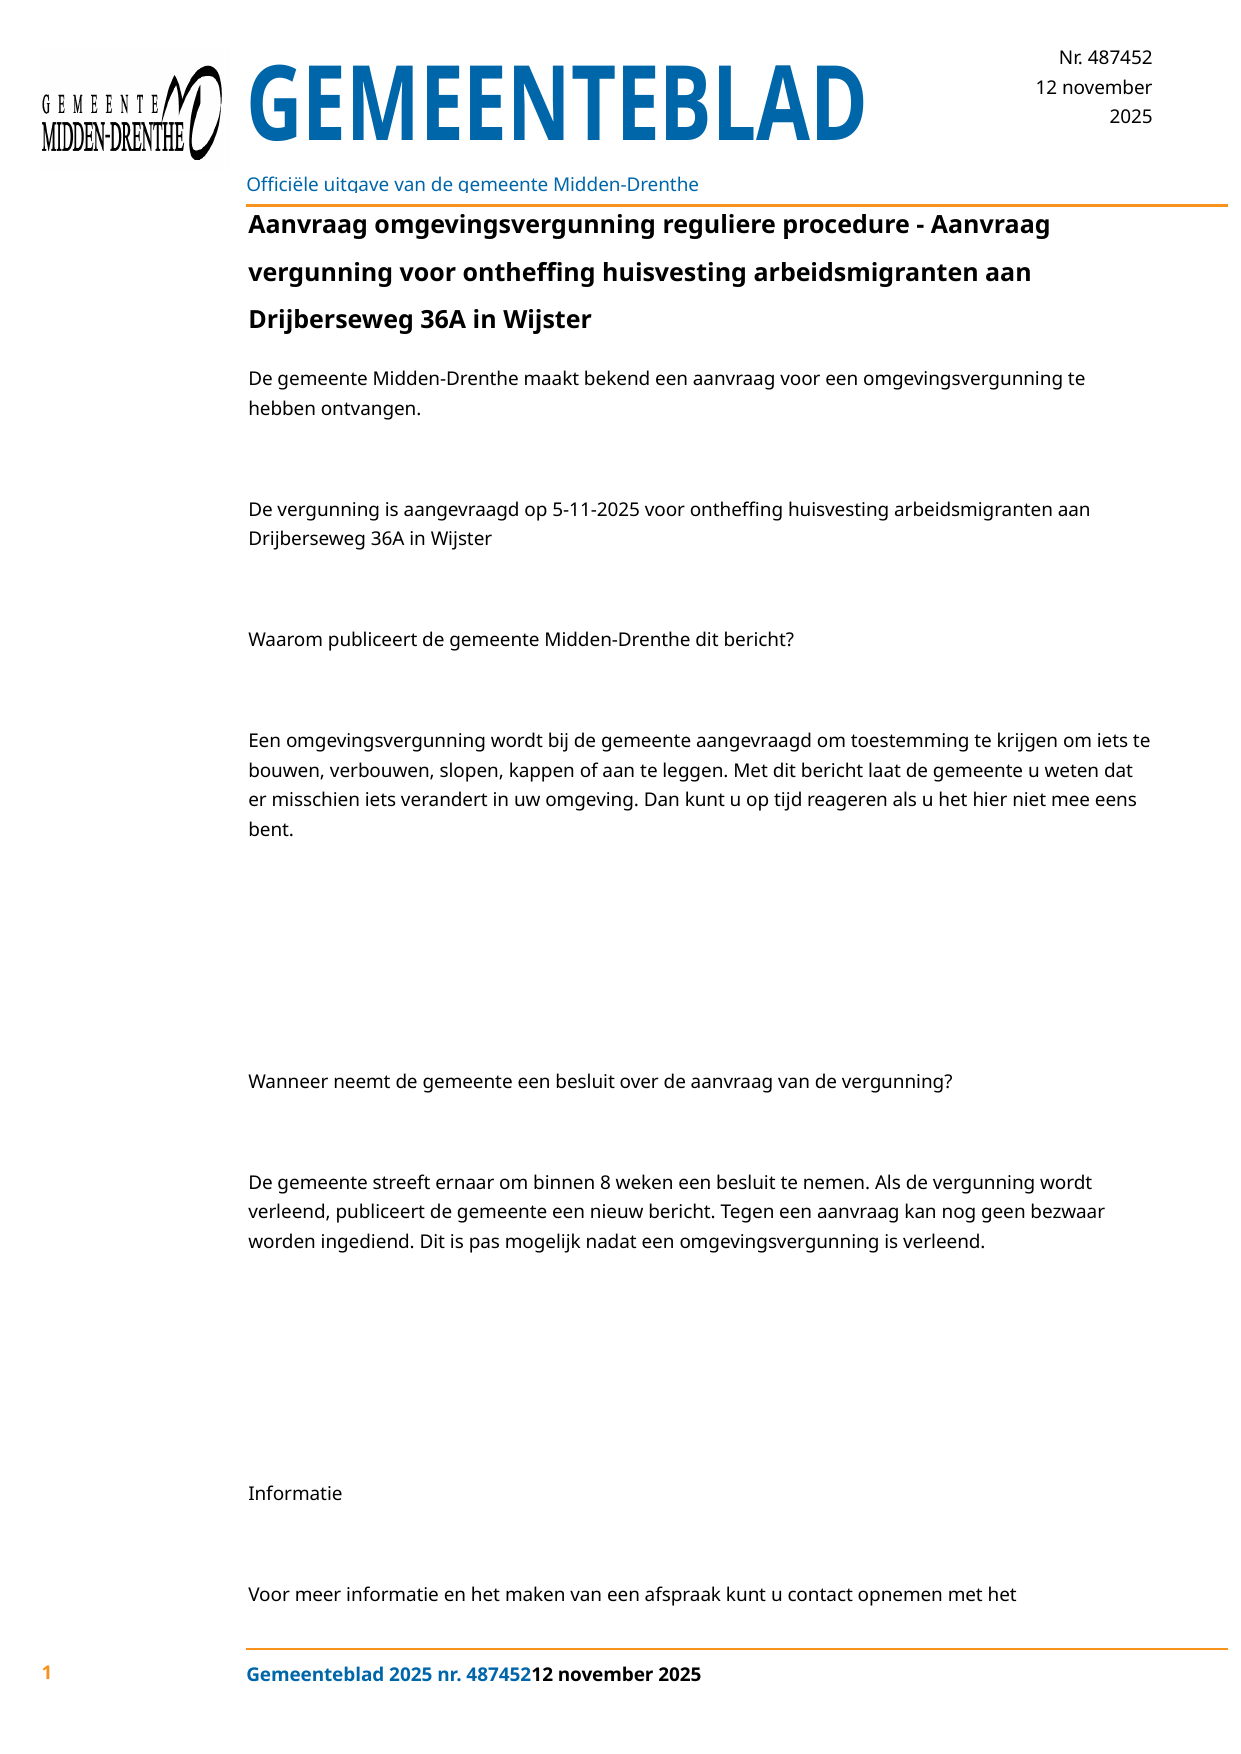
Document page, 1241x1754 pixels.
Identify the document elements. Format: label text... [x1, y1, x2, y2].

text Aanvraag omgevingsvergunning reguliere procedure - Aanvraag vergunning voor ontheffing huisvesting arbeidsmigranten aan Drijberseweg 36A in Wijster [248, 207, 1152, 336]
text De gemeente Midden-Drenthe maakt bekend een aanvraag voor een omgevingsvergunning te hebben ontvangen. [248, 366, 1152, 421]
text Een omgevingsvergunning wordt bij de gemeente aangevraagd om toestemming te krijgen om iets te bouwen, verbouwen, slopen, kappen of aan te leggen. Met dit bericht laat de gemeente u weten dat er misschien iets verandert in uw omgeving. Dan kunt u op tijd reageren als u het hier niet mee eens bent. [248, 727, 1152, 842]
picture [41, 47, 231, 172]
text Wanneer neemt de gemeente een besluit over de aanvraag van de vergunning? [248, 1068, 1152, 1094]
text Voor meer informatie en het maken van een afspraak kunt u contact opnemen met het [248, 1581, 1152, 1607]
text De gemeente streeft ernaar om binnen 8 weken een besluit te nemen. Als de vergunning wordt verleend, publiceert de gemeente een nieuw bericht. Tegen een aanvraag kan nog geen bezwaar worden ingediend. Dit is pas mogelijk nadat een omgevingsvergunning is verleend. [248, 1169, 1152, 1254]
text Informatie [248, 1480, 1152, 1506]
text Waarom publiceert de gemeente Midden-Drenthe dit bericht? [248, 626, 1152, 652]
text De vergunning is aangevraagd op 5-11-2025 voor ontheffing huisvesting arbeidsmigranten aan Drijberseweg 36A in Wijster [248, 496, 1152, 551]
